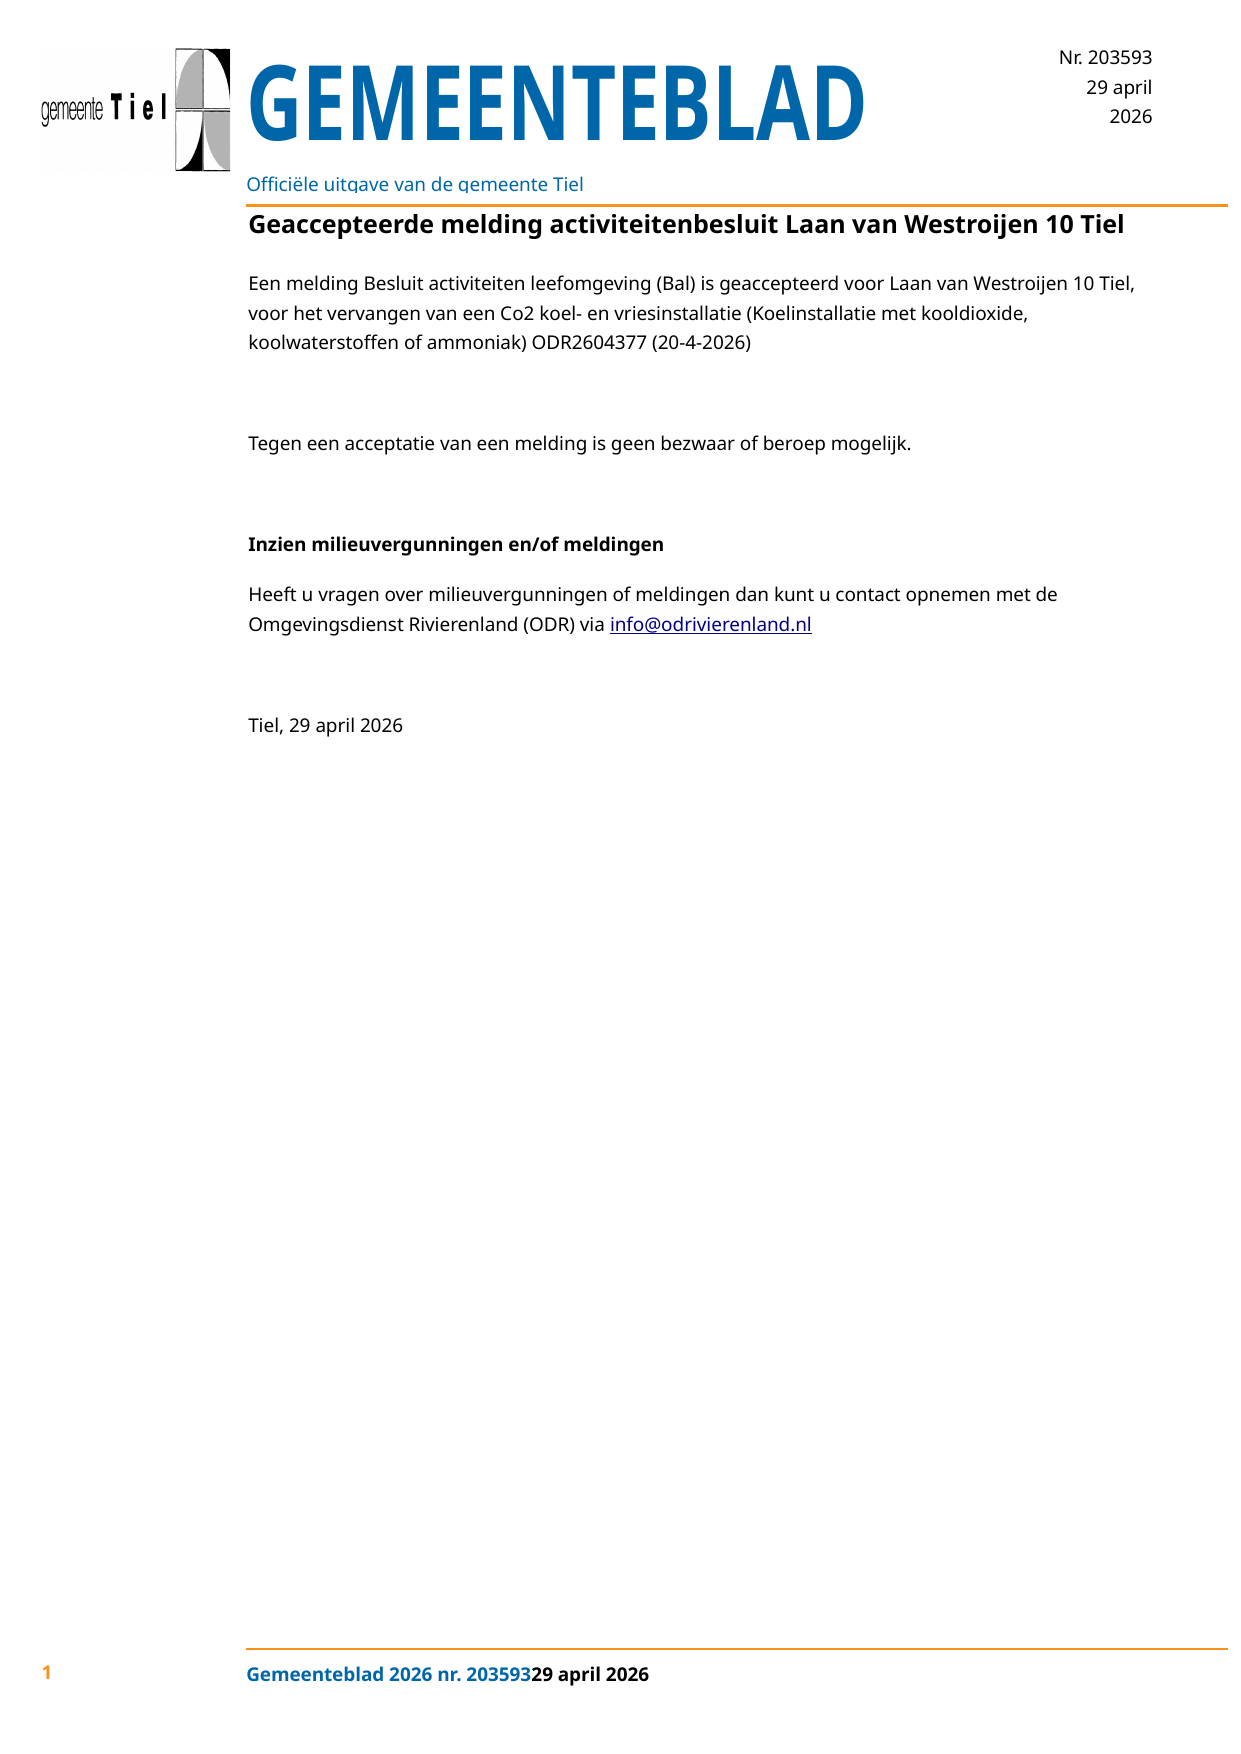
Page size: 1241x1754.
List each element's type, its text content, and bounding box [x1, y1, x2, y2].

text Tiel, 29 april 2026 [248, 712, 1152, 738]
text Geaccepteerde melding activiteitenbesluit Laan van Westroijen 10 Tiel [248, 207, 1152, 241]
text Heeft u vragen over milieuvergunningen of meldingen dan kunt u contact opnemen met de Omgevingsdienst Rivierenland (ODR) via info@odrivierenland.nl [248, 582, 1152, 637]
picture [41, 47, 231, 172]
text Tegen een acceptatie van een melding is geen bezwaar of beroep mogelijk. [248, 430, 1152, 456]
text Inzien milieuvergunningen en/of meldingen [248, 531, 1152, 557]
text Een melding Besluit activiteiten leefomgeving (Bal) is geaccepteerd voor Laan van Westroijen 10 Tiel, voor het vervangen van een Co2 koel- en vriesinstallatie (Koelinstallatie met kooldioxide, koolwaterstoffen of ammoniak) ODR2604377 (20-4-2026) [248, 270, 1152, 355]
